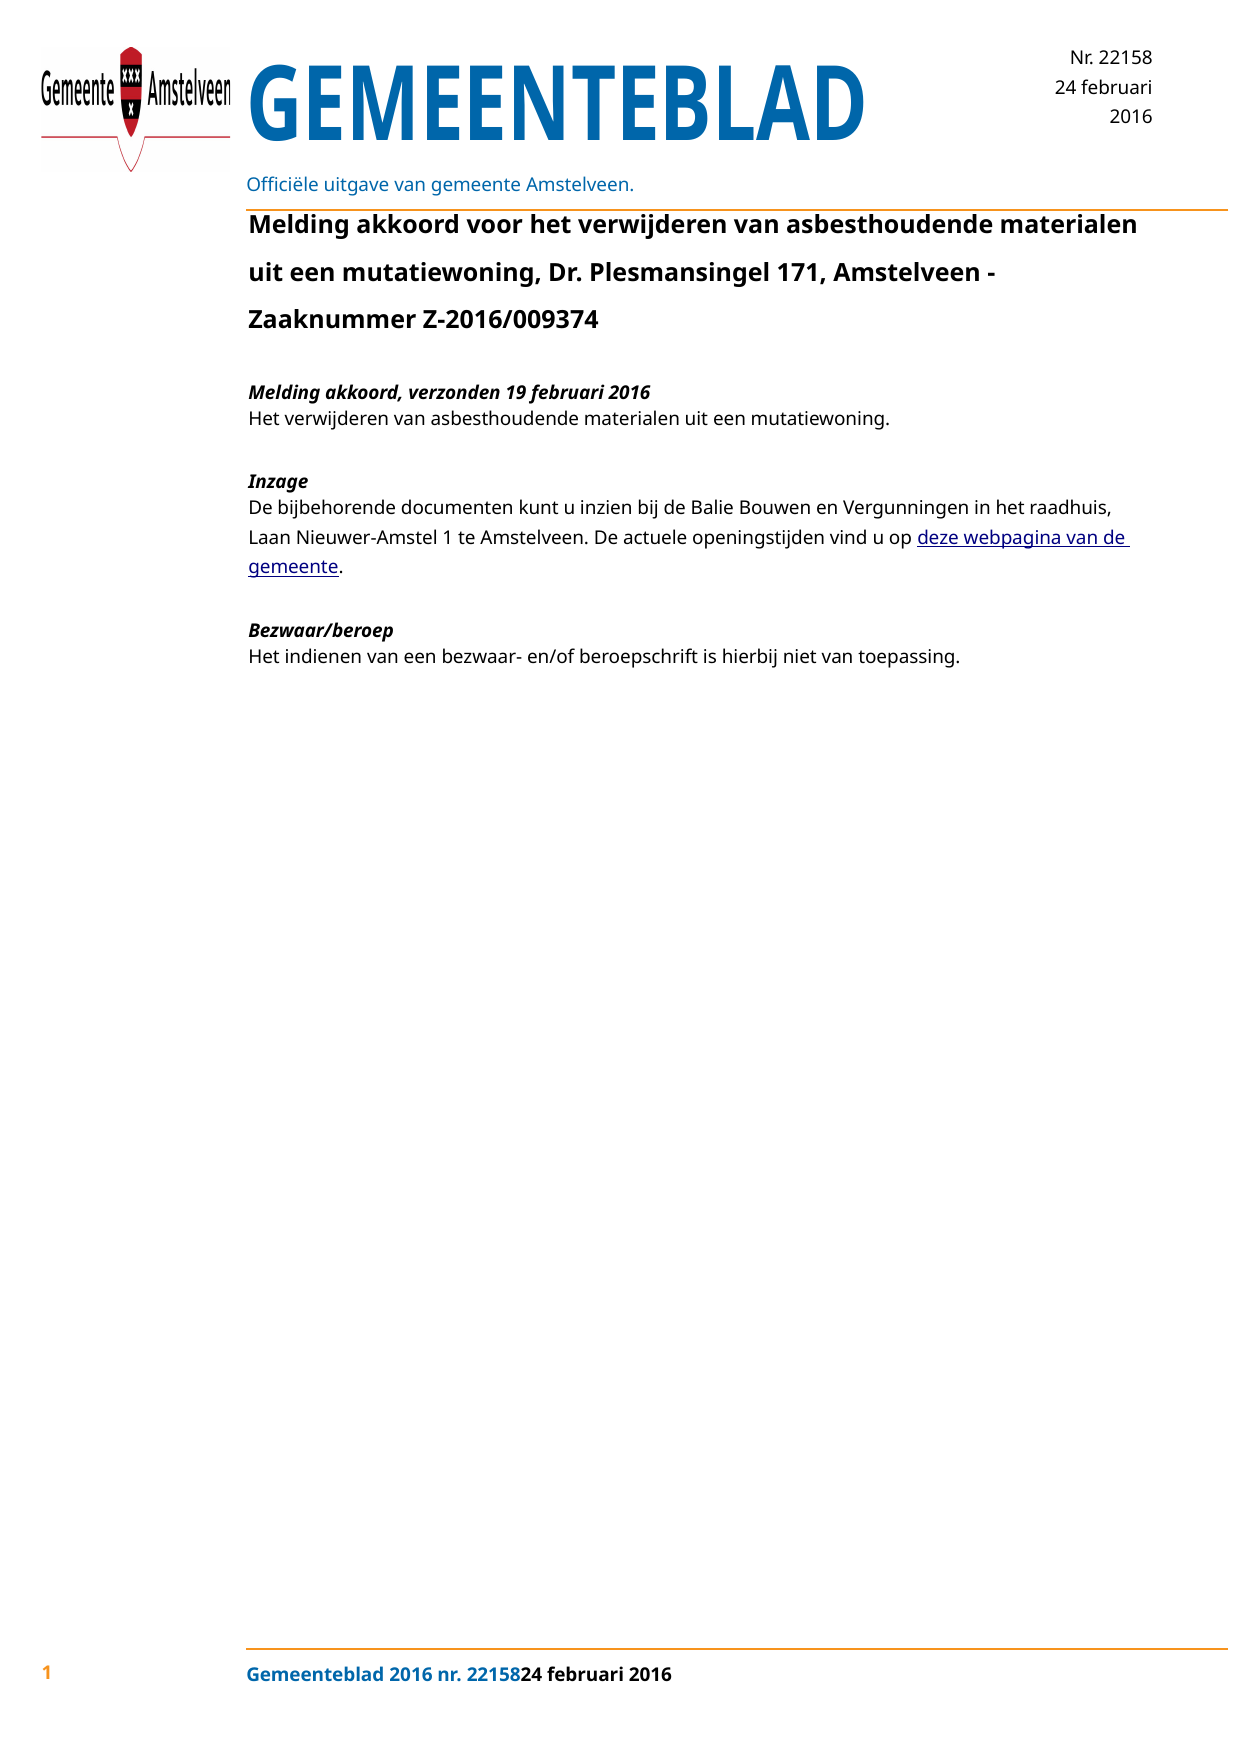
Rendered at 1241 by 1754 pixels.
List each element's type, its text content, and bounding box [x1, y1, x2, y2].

text Inzage [248, 469, 1152, 494]
picture [41, 47, 231, 172]
text Melding akkoord, verzonden 19 februari 2016 [248, 379, 1152, 405]
text Het indienen van een bezwaar- en/of beroepschrift is hierbij niet van toepassing. [248, 643, 1152, 669]
text Het verwijderen van asbesthoudende materialen uit een mutatiewoning. [248, 405, 1152, 431]
text Bezwaar/beroep [248, 618, 1152, 643]
text Melding akkoord voor het verwijderen van asbesthoudende materialen uit een mutatiewoning, Dr. Plesmansingel 171, Amstelveen - Zaaknummer Z-2016/009374 [248, 211, 1152, 336]
text De bijbehorende documenten kunt u inzien bij de Balie Bouwen en Vergunningen in het raadhuis, Laan Nieuwer-Amstel 1 te Amstelveen. De actuele openingstijden vind u op deze webpagina van de gemeente. [248, 494, 1152, 579]
